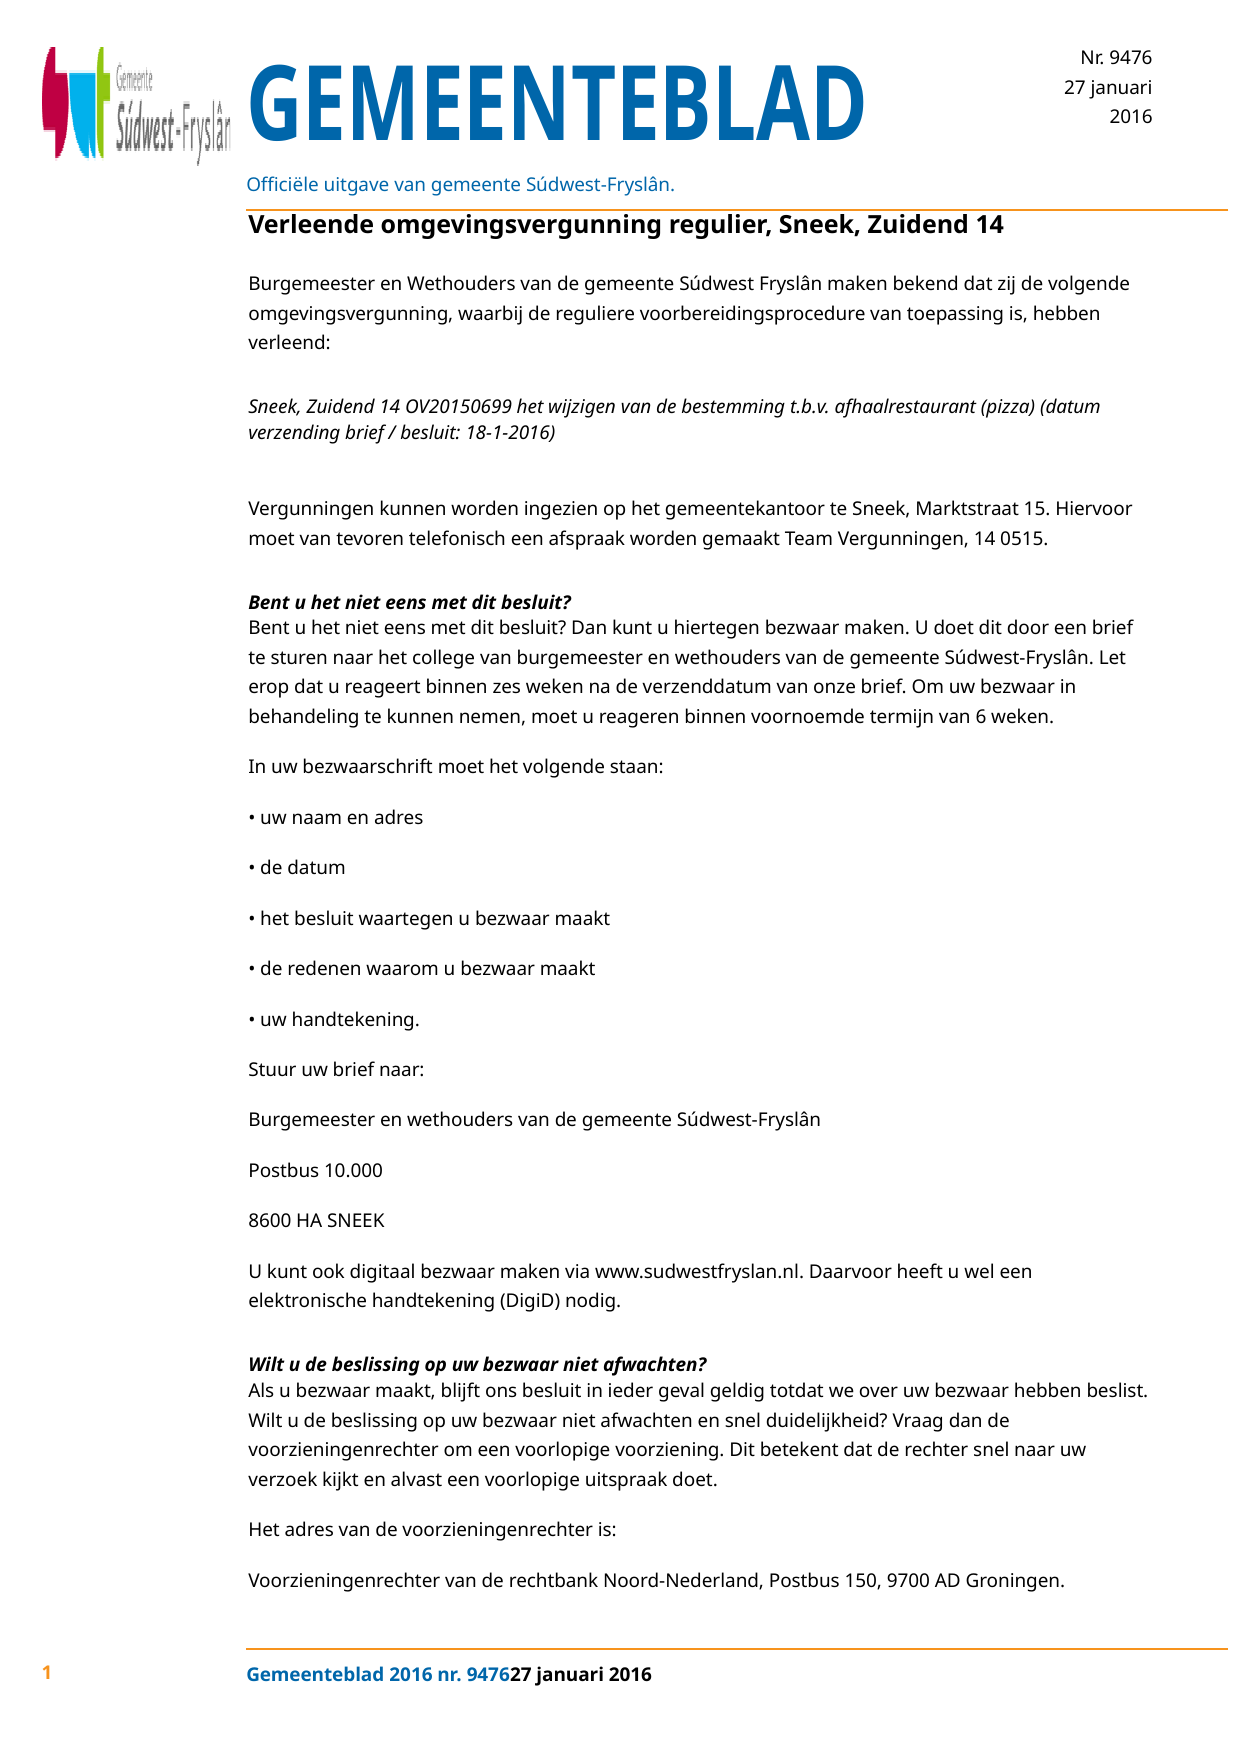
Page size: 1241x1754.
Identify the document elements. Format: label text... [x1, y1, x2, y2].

text Burgemeester en Wethouders van de gemeente Súdwest Fryslân maken bekend dat zij de volgende omgevingsvergunning, waarbij de reguliere voorbereidingsprocedure van toepassing is, hebben verleend: [248, 270, 1152, 355]
text Sneek, Zuidend 14 OV20150699 het wijzigen van de bestemming t.b.v. afhaalrestaurant (pizza) (datum verzending brief / besluit: 18-1-2016) [248, 393, 1152, 445]
text • de redenen waarom u bezwaar maakt [248, 955, 1152, 981]
text • uw naam en adres [248, 804, 1152, 830]
text Bent u het niet eens met dit besluit? Dan kunt u hiertegen bezwaar maken. U doet dit door een brief te sturen naar het college van burgemeester en wethouders van de gemeente Súdwest-Fryslân. Let erop dat u reageert binnen zes weken na de verzenddatum van onze brief. Om uw bezwaar in behandeling te kunnen nemen, moet u reageren binnen voornoemde termijn van 6 weken. [248, 614, 1152, 729]
text Als u bezwaar maakt, blijft ons besluit in ieder geval geldig totdat we over uw bezwaar hebben beslist. Wilt u de beslissing op uw bezwaar niet afwachten en snel duidelijkheid? Vraag dan de voorzieningenrechter om een voorlopige voorziening. Dit betekent dat de rechter snel naar uw verzoek kijkt en alvast een voorlopige uitspraak doet. [248, 1377, 1152, 1492]
text Voorzieningenrechter van de rechtbank Noord-Nederland, Postbus 150, 9700 AD Groningen. [248, 1567, 1152, 1592]
text Vergunningen kunnen worden ingezien op het gemeentekantoor te Sneek, Marktstraat 15. Hiervoor moet van tevoren telefonisch een afspraak worden gemaakt Team Vergunningen, 14 0515. [248, 495, 1152, 551]
text • het besluit waartegen u bezwaar maakt [248, 905, 1152, 931]
text Bent u het niet eens met dit besluit? [248, 589, 1152, 614]
text Burgemeester en wethouders van de gemeente Súdwest-Fryslân [248, 1107, 1152, 1132]
picture [41, 47, 231, 172]
text Stuur uw brief naar: [248, 1056, 1152, 1082]
text 8600 HA SNEEK [248, 1207, 1152, 1233]
text U kunt ook digitaal bezwaar maken via www.sudwestfryslan.nl. Daarvoor heeft u wel een elektronische handtekening (DigiD) nodig. [248, 1258, 1152, 1313]
text In uw bezwaarschrift moet het volgende staan: [248, 754, 1152, 779]
text Wilt u de beslissing op uw bezwaar niet afwachten? [248, 1351, 1152, 1377]
text • de datum [248, 854, 1152, 880]
text Postbus 10.000 [248, 1157, 1152, 1183]
text Het adres van de voorzieningenrechter is: [248, 1516, 1152, 1542]
text Verleende omgevingsvergunning regulier, Sneek, Zuidend 14 [248, 211, 1152, 241]
text • uw handtekening. [248, 1006, 1152, 1032]
